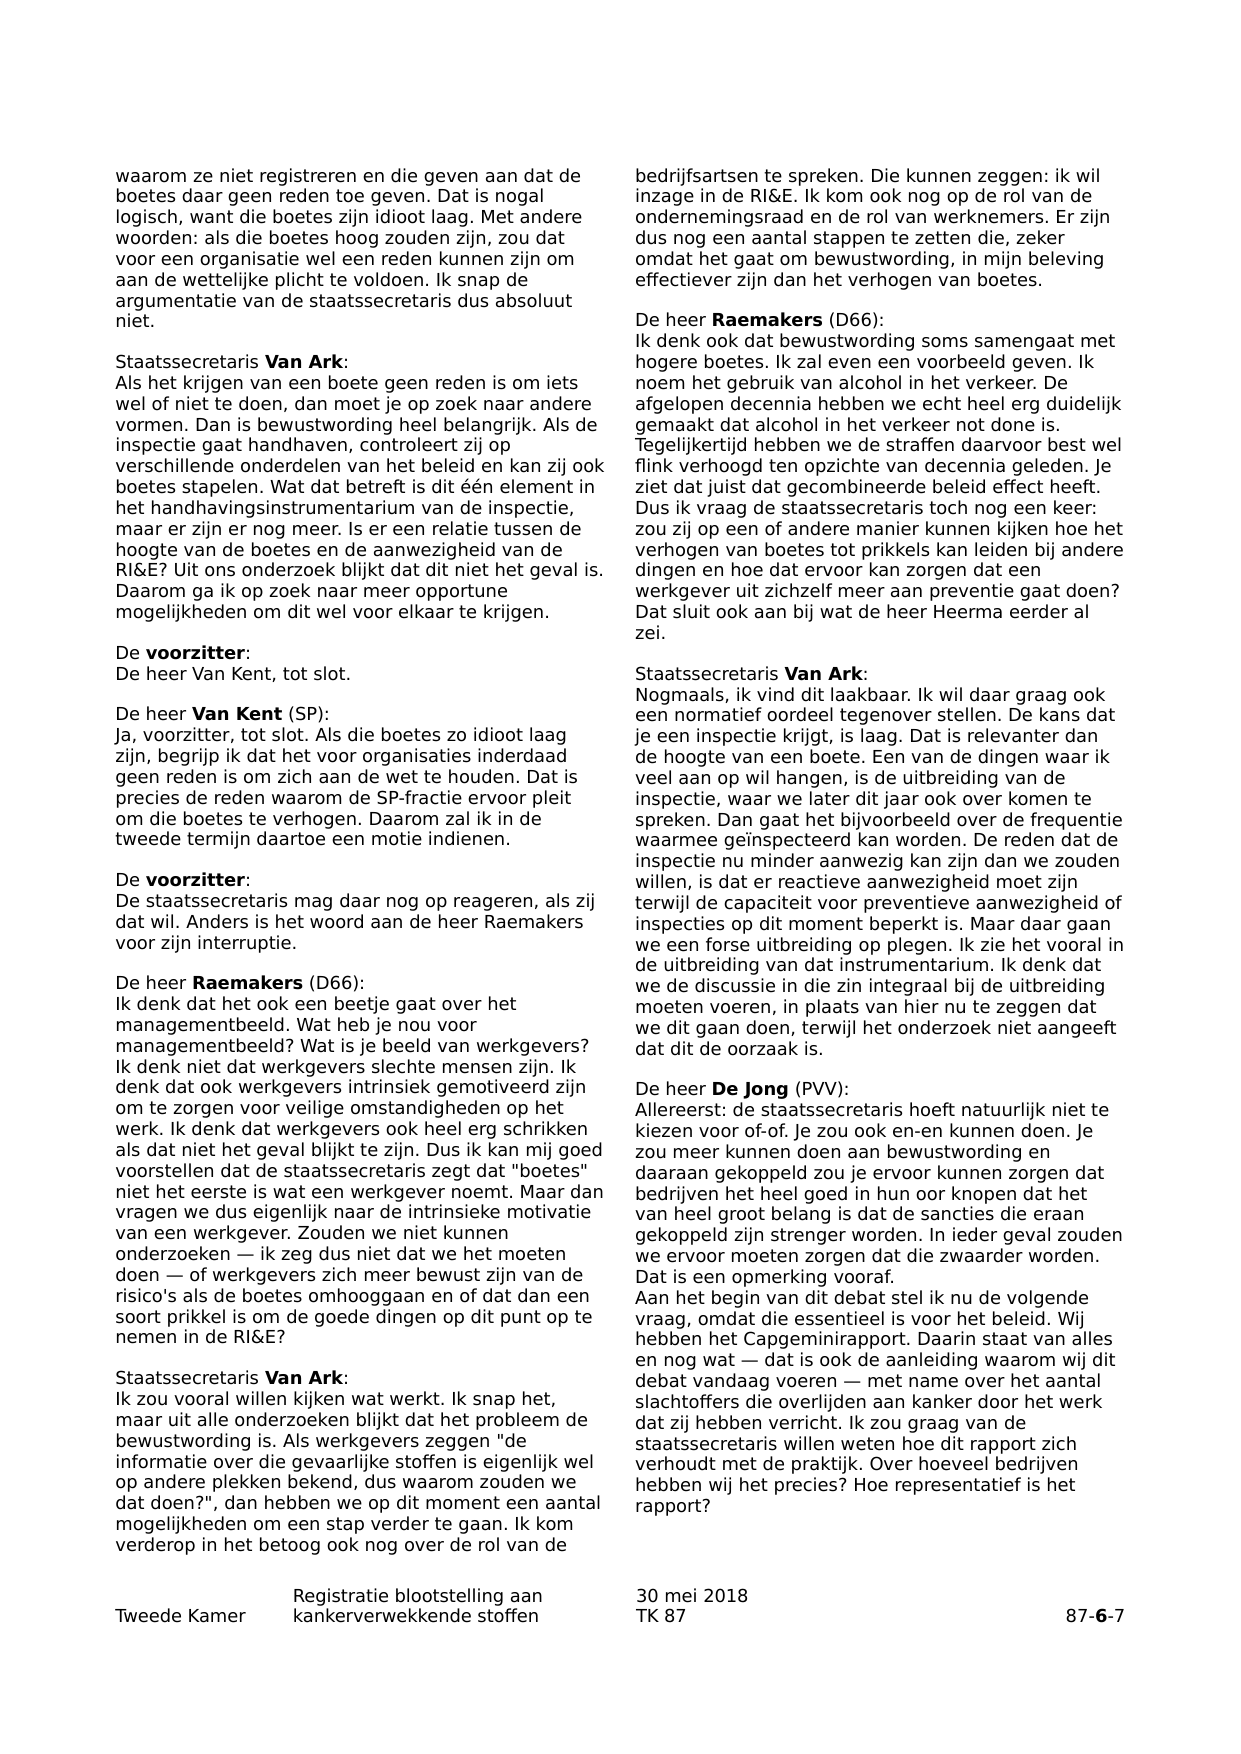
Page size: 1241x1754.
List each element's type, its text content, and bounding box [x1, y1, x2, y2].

text De heer Raemakers (D66): [635, 310, 1125, 331]
text waarom ze niet registreren en die geven aan dat de boetes daar geen reden toe geven. Dat is nogal logisch, want die boetes zijn idioot laag. Met andere woorden: als die boetes hoog zouden zijn, zou dat voor een organisatie wel een reden kunnen zijn om aan de wettelijke plicht te voldoen. Ik snap de argumentatie van de staatssecretaris dus absoluut niet. [115, 165, 605, 332]
text Ik denk ook dat bewustwording soms samengaat met hogere boetes. Ik zal even een voorbeeld geven. Ik noem het gebruik van alcohol in het verkeer. De afgelopen decennia hebben we echt heel erg duidelijk gemaakt dat alcohol in het verkeer not done is. Tegelijkertijd hebben we de straffen daarvoor best wel flink verhoogd ten opzichte van decennia geleden. Je ziet dat juist dat gecombineerde beleid effect heeft. Dus ik vraag de staatssecretaris toch nog een keer: zou zij op een of andere manier kunnen kijken hoe het verhogen van boetes tot prikkels kan leiden bij andere dingen en hoe dat ervoor kan zorgen dat een werkgever uit zichzelf meer aan preventie gaat doen? Dat sluit ook aan bij wat de heer Heerma eerder al zei. [635, 331, 1125, 643]
text Nogmaals, ik vind dit laakbaar. Ik wil daar graag ook een normatief oordeel tegenover stellen. De kans dat je een inspectie krijgt, is laag. Dat is relevanter dan de hoogte van een boete. Een van de dingen waar ik veel aan op wil hangen, is de uitbreiding van de inspectie, waar we later dit jaar ook over komen te spreken. Dan gaat het bijvoorbeeld over de frequentie waarmee geïnspecteerd kan worden. De reden dat de inspectie nu minder aanwezig kan zijn dan we zouden willen, is dat er reactieve aanwezigheid moet zijn terwijl de capaciteit voor preventieve aanwezigheid of inspecties op dit moment beperkt is. Maar daar gaan we een forse uitbreiding op plegen. Ik zie het vooral in de uitbreiding van dat instrumentarium. Ik denk dat we de discussie in die zin integraal bij de uitbreiding moeten voeren, in plaats van hier nu te zeggen dat we dit gaan doen, terwijl het onderzoek niet aangeeft dat dit de oorzaak is. [635, 684, 1125, 1059]
text De staatssecretaris mag daar nog op reageren, als zij dat wil. Anders is het woord aan de heer Raemakers voor zijn interruptie. [115, 891, 605, 953]
text Als het krijgen van een boete geen reden is om iets wel of niet te doen, dan moet je op zoek naar andere vormen. Dan is bewustwording heel belangrijk. Als de inspectie gaat handhaven, controleert zij op verschillende onderdelen van het beleid en kan zij ook boetes stapelen. Wat dat betreft is dit één element in het handhavingsinstrumentarium van de inspectie, maar er zijn er nog meer. Is er een relatie tussen de hoogte van de boetes en de aanwezigheid van de RI&E? Uit ons onderzoek blijkt dat dit niet het geval is. Daarom ga ik op zoek naar meer opportune mogelijkheden om dit wel voor elkaar te krijgen. [115, 373, 605, 623]
text Staatssecretaris Van Ark: [635, 663, 1125, 684]
text De heer Van Kent (SP): [115, 704, 605, 725]
text De voorzitter: [115, 870, 605, 891]
text Ja, voorzitter, tot slot. Als die boetes zo idioot laag zijn, begrijp ik dat het voor organisaties inderdaad geen reden is om zich aan de wet te houden. Dat is precies de reden waarom de SP-fractie ervoor pleit om die boetes te verhogen. Daarom zal ik in de tweede termijn daartoe een motie indienen. [115, 725, 605, 850]
text Staatssecretaris Van Ark: [115, 1368, 605, 1389]
text De heer Van Kent, tot slot. [115, 663, 605, 684]
text bedrijfsartsen te spreken. Die kunnen zeggen: ik wil inzage in de RI&E. Ik kom ook nog op de rol van de ondernemingsraad en de rol van werknemers. Er zijn dus nog een aantal stappen te zetten die, zeker omdat het gaat om bewustwording, in mijn beleving effectiever zijn dan het verhogen van boetes. [635, 165, 1125, 290]
text Allereerst: de staatssecretaris hoeft natuurlijk niet te kiezen voor of-of. Je zou ook en-en kunnen doen. Je zou meer kunnen doen aan bewustwording en daaraan gekoppeld zou je ervoor kunnen zorgen dat bedrijven het heel goed in hun oor knopen dat het van heel groot belang is dat de sancties die eraan gekoppeld zijn strenger worden. In ieder geval zouden we ervoor moeten zorgen dat die zwaarder worden. Dat is een opmerking vooraf. [635, 1100, 1125, 1287]
text De voorzitter: [115, 643, 605, 663]
text De heer De Jong (PVV): [635, 1079, 1125, 1100]
text Aan het begin van dit debat stel ik nu de volgende vraag, omdat die essentieel is voor het beleid. Wij hebben het Capgeminirapport. Daarin staat van alles en nog wat — dat is ook de aanleiding waarom wij dit debat vandaag voeren — met name over het aantal slachtoffers die overlijden aan kanker door het werk dat zij hebben verricht. Ik zou graag van de staatssecretaris willen weten hoe dit rapport zich verhoudt met de praktijk. Over hoeveel bedrijven hebben wij het precies? Hoe representatief is het rapport? [635, 1287, 1125, 1517]
text De heer Raemakers (D66): [115, 973, 605, 994]
text Staatssecretaris Van Ark: [115, 352, 605, 373]
text Ik denk dat het ook een beetje gaat over het managementbeeld. Wat heb je nou voor managementbeeld? Wat is je beeld van werkgevers? Ik denk niet dat werkgevers slechte mensen zijn. Ik denk dat ook werkgevers intrinsiek gemotiveerd zijn om te zorgen voor veilige omstandigheden op het werk. Ik denk dat werkgevers ook heel erg schrikken als dat niet het geval blijkt te zijn. Dus ik kan mij goed voorstellen dat de staatssecretaris zegt dat "boetes" niet het eerste is wat een werkgever noemt. Maar dan vragen we dus eigenlijk naar de intrinsieke motivatie van een werkgever. Zouden we niet kunnen onderzoeken — ik zeg dus niet dat we het moeten doen — of werkgevers zich meer bewust zijn van de risico's als de boetes omhooggaan en of dat dan een soort prikkel is om de goede dingen op dit punt op te nemen in de RI&E? [115, 994, 605, 1348]
text Ik zou vooral willen kijken wat werkt. Ik snap het, maar uit alle onderzoeken blijkt dat het probleem de bewustwording is. Als werkgevers zeggen "de informatie over die gevaarlijke stoffen is eigenlijk wel op andere plekken bekend, dus waarom zouden we dat doen?", dan hebben we op dit moment een aantal mogelijkheden om een stap verder te gaan. Ik kom verderop in het betoog ook nog over de rol van de [115, 1389, 605, 1556]
